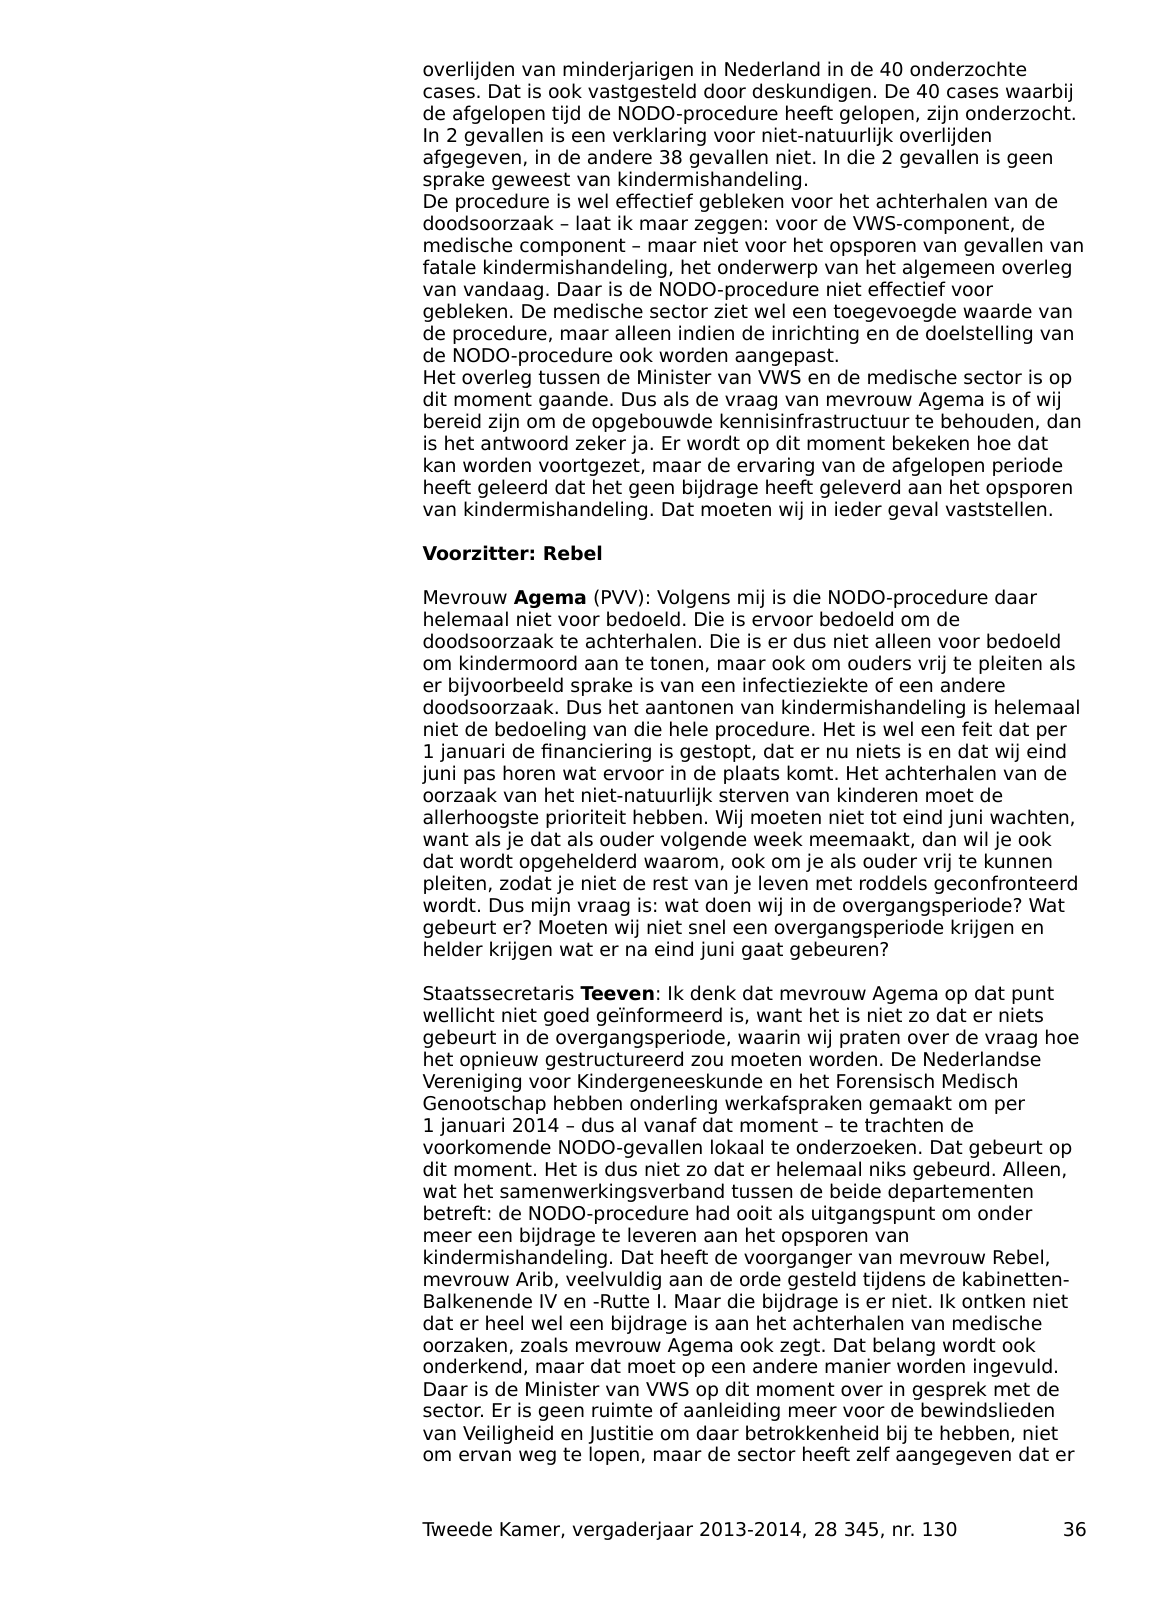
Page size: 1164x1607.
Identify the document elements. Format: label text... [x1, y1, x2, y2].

subtitle Voorzitter: Rebel [422, 543, 1087, 565]
text Staatssecretaris Teeven: Ik denk dat mevrouw Agema op dat punt wellicht niet goed geïnformeerd is, want het is niet zo dat er niets gebeurt in de overgangsperiode, waarin wij praten over de vraag hoe het opnieuw gestructureerd zou moeten worden. De Nederlandse Vereniging voor Kindergeneeskunde en het Forensisch Medisch Genootschap hebben onderling werkafspraken gemaakt om per 1 januari 2014 – dus al vanaf dat moment – te trachten de voorkomende NODO-gevallen lokaal te onderzoeken. Dat gebeurt op dit moment. Het is dus niet zo dat er helemaal niks gebeurd. Alleen, wat het samenwerkingsverband tussen de beide departementen betreft: de NODO-procedure had ooit als uitgangspunt om onder meer een bijdrage te leveren aan het opsporen van kindermishandeling. Dat heeft de voorganger van mevrouw Rebel, mevrouw Arib, veelvuldig aan de orde gesteld tijdens de kabinetten-Balkenende IV en -Rutte I. Maar die bijdrage is er niet. Ik ontken niet dat er heel wel een bijdrage is aan het achterhalen van medische oorzaken, zoals mevrouw Agema ook zegt. Dat belang wordt ook onderkend, maar dat moet op een andere manier worden ingevuld. Daar is de Minister van VWS op dit moment over in gesprek met de sector. Er is geen ruimte of aanleiding meer voor de bewindslieden van Veiligheid en Justitie om daar betrokkenheid bij te hebben, niet om ervan weg te lopen, maar de sector heeft zelf aangegeven dat er [422, 983, 1087, 1466]
text Het overleg tussen de Minister van VWS en de medische sector is op dit moment gaande. Dus als de vraag van mevrouw Agema is of wij bereid zijn om de opgebouwde kennisinfrastructuur te behouden, dan is het antwoord zeker ja. Er wordt op dit moment bekeken hoe dat kan worden voortgezet, maar de ervaring van de afgelopen periode heeft geleerd dat het geen bijdrage heeft geleverd aan het opsporen van kindermishandeling. Dat moeten wij in ieder geval vaststellen. [422, 367, 1087, 521]
text De procedure is wel effectief gebleken voor het achterhalen van de doodsoorzaak – laat ik maar zeggen: voor de VWS-component, de medische component – maar niet voor het opsporen van gevallen van fatale kindermishandeling, het onderwerp van het algemeen overleg van vandaag. Daar is de NODO-procedure niet effectief voor gebleken. De medische sector ziet wel een toegevoegde waarde van de procedure, maar alleen indien de inrichting en de doelstelling van de NODO-procedure ook worden aangepast. [422, 191, 1087, 367]
text Mevrouw Agema (PVV): Volgens mij is die NODO-procedure daar helemaal niet voor bedoeld. Die is ervoor bedoeld om de doodsoorzaak te achterhalen. Die is er dus niet alleen voor bedoeld om kindermoord aan te tonen, maar ook om ouders vrij te pleiten als er bijvoorbeeld sprake is van een infectieziekte of een andere doodsoorzaak. Dus het aantonen van kindermishandeling is helemaal niet de bedoeling van die hele procedure. Het is wel een feit dat per 1 januari de financiering is gestopt, dat er nu niets is en dat wij eind juni pas horen wat ervoor in de plaats komt. Het achterhalen van de oorzaak van het niet-natuurlijk sterven van kinderen moet de allerhoogste prioriteit hebben. Wij moeten niet tot eind juni wachten, want als je dat als ouder volgende week meemaakt, dan wil je ook dat wordt opgehelderd waarom, ook om je als ouder vrij te kunnen pleiten, zodat je niet de rest van je leven met roddels geconfronteerd wordt. Dus mijn vraag is: wat doen wij in de overgangsperiode? Wat gebeurt er? Moeten wij niet snel een overgangsperiode krijgen en helder krijgen wat er na eind juni gaat gebeuren? [422, 587, 1087, 961]
text overlijden van minderjarigen in Nederland in de 40 onderzochte cases. Dat is ook vastgesteld door deskundigen. De 40 cases waarbij de afgelopen tijd de NODO-procedure heeft gelopen, zijn onderzocht. In 2 gevallen is een verklaring voor niet-natuurlijk overlijden afgegeven, in de andere 38 gevallen niet. In die 2 gevallen is geen sprake geweest van kindermishandeling. [422, 59, 1087, 191]
